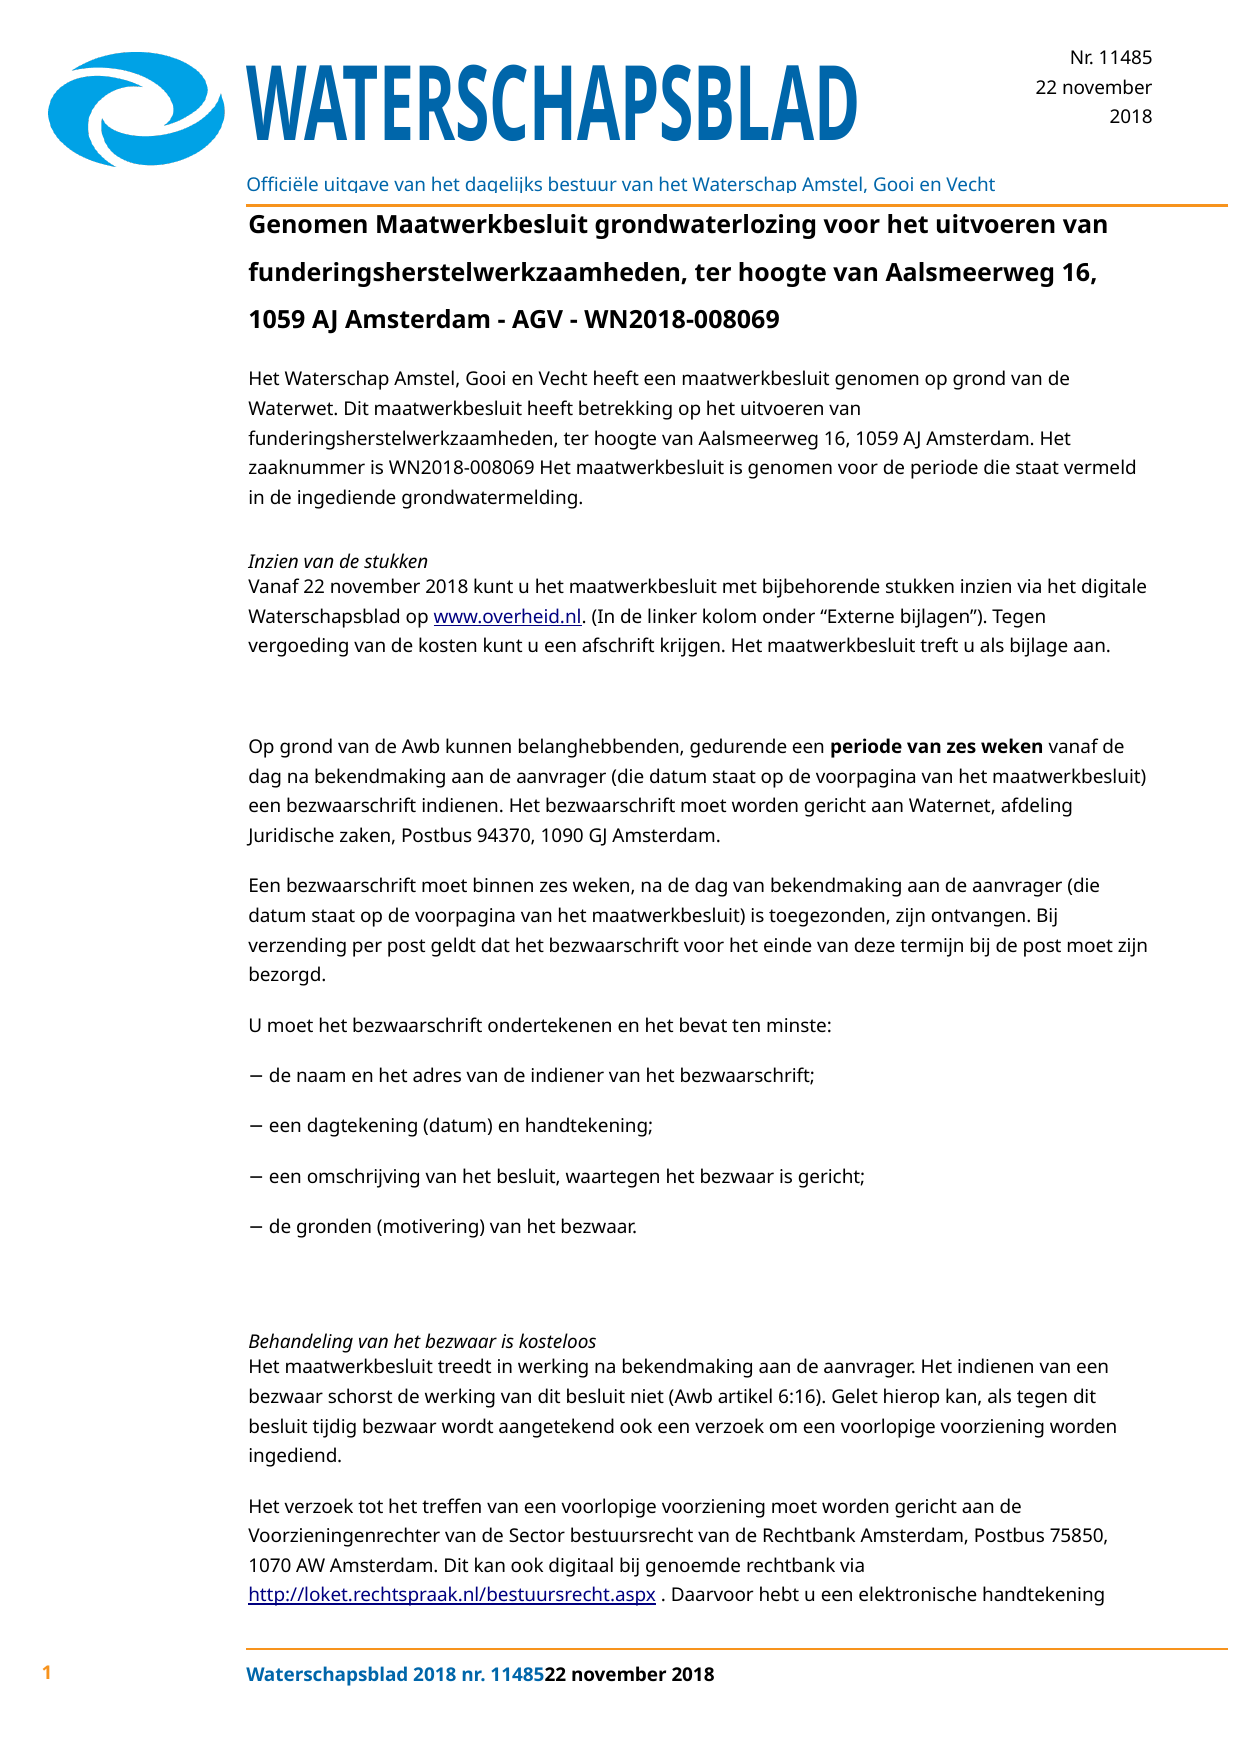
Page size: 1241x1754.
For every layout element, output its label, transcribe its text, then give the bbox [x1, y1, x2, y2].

text Een bezwaarschrift moet binnen zes weken, na de dag van bekendmaking aan de aanvrager (die datum staat op de voorpagina van het maatwerkbesluit) is toegezonden, zijn ontvangen. Bij verzending per post geldt dat het bezwaarschrift voor het einde van deze termijn bij de post moet zijn bezorgd. [248, 873, 1152, 987]
text − een dagtekening (datum) en handtekening; [248, 1113, 1152, 1138]
text − een omschrijving van het besluit, waartegen het bezwaar is gericht; [248, 1163, 1152, 1189]
text − de naam en het adres van de indiener van het bezwaarschrift; [248, 1062, 1152, 1088]
text Het maatwerkbesluit treedt in werking na bekendmaking aan de aanvrager. Het indienen van een bezwaar schorst de werking van dit besluit niet (Awb artikel 6:16). Gelet hierop kan, als tegen dit besluit tijdig bezwaar wordt aangetekend ook een verzoek om een voorlopige voorziening worden ingediend. [248, 1354, 1152, 1468]
text − de gronden (motivering) van het bezwaar. [248, 1213, 1152, 1239]
picture [41, 47, 231, 172]
text Genomen Maatwerkbesluit grondwaterlozing voor het uitvoeren van funderingsherstelwerkzaamheden, ter hoogte van Aalsmeerweg 16, 1059 AJ Amsterdam - AGV - WN2018-008069 [248, 207, 1152, 336]
text Behandeling van het bezwaar is kosteloos [248, 1328, 1152, 1354]
text Het Waterschap Amstel, Gooi en Vecht heeft een maatwerkbesluit genomen op grond van de Waterwet. Dit maatwerkbesluit heeft betrekking op het uitvoeren van funderingsherstelwerkzaamheden, ter hoogte van Aalsmeerweg 16, 1059 AJ Amsterdam. Het zaaknummer is WN2018-008069 Het maatwerkbesluit is genomen voor de periode die staat vermeld in de ingediende grondwatermelding. [248, 366, 1152, 509]
text Vanaf 22 november 2018 kunt u het maatwerkbesluit met bijbehorende stukken inzien via het digitale Waterschapsblad op www.overheid.nl. (In de linker kolom onder “Externe bijlagen”). Tegen vergoeding van de kosten kunt u een afschrift krijgen. Het maatwerkbesluit treft u als bijlage aan. [248, 573, 1152, 658]
text Het verzoek tot het treffen van een voorlopige voorziening moet worden gericht aan de Voorzieningenrechter van de Sector bestuursrecht van de Rechtbank Amsterdam, Postbus 75850, 1070 AW Amsterdam. Dit kan ook digitaal bij genoemde rechtbank via http://loket.rechtspraak.nl/bestuursrecht.aspx . Daarvoor hebt u een elektronische handtekening [248, 1493, 1152, 1607]
text Inzien van de stukken [248, 548, 1152, 573]
text Op grond van de Awb kunnen belanghebbenden, gedurende een periode van zes weken vanaf de dag na bekendmaking aan de aanvrager (die datum staat op de voorpagina van het maatwerkbesluit) een bezwaarschrift indienen. Het bezwaarschrift moet worden gericht aan Waternet, afdeling Juridische zaken, Postbus 94370, 1090 GJ Amsterdam. [248, 733, 1152, 848]
text U moet het bezwaarschrift ondertekenen en het bevat ten minste: [248, 1012, 1152, 1038]
